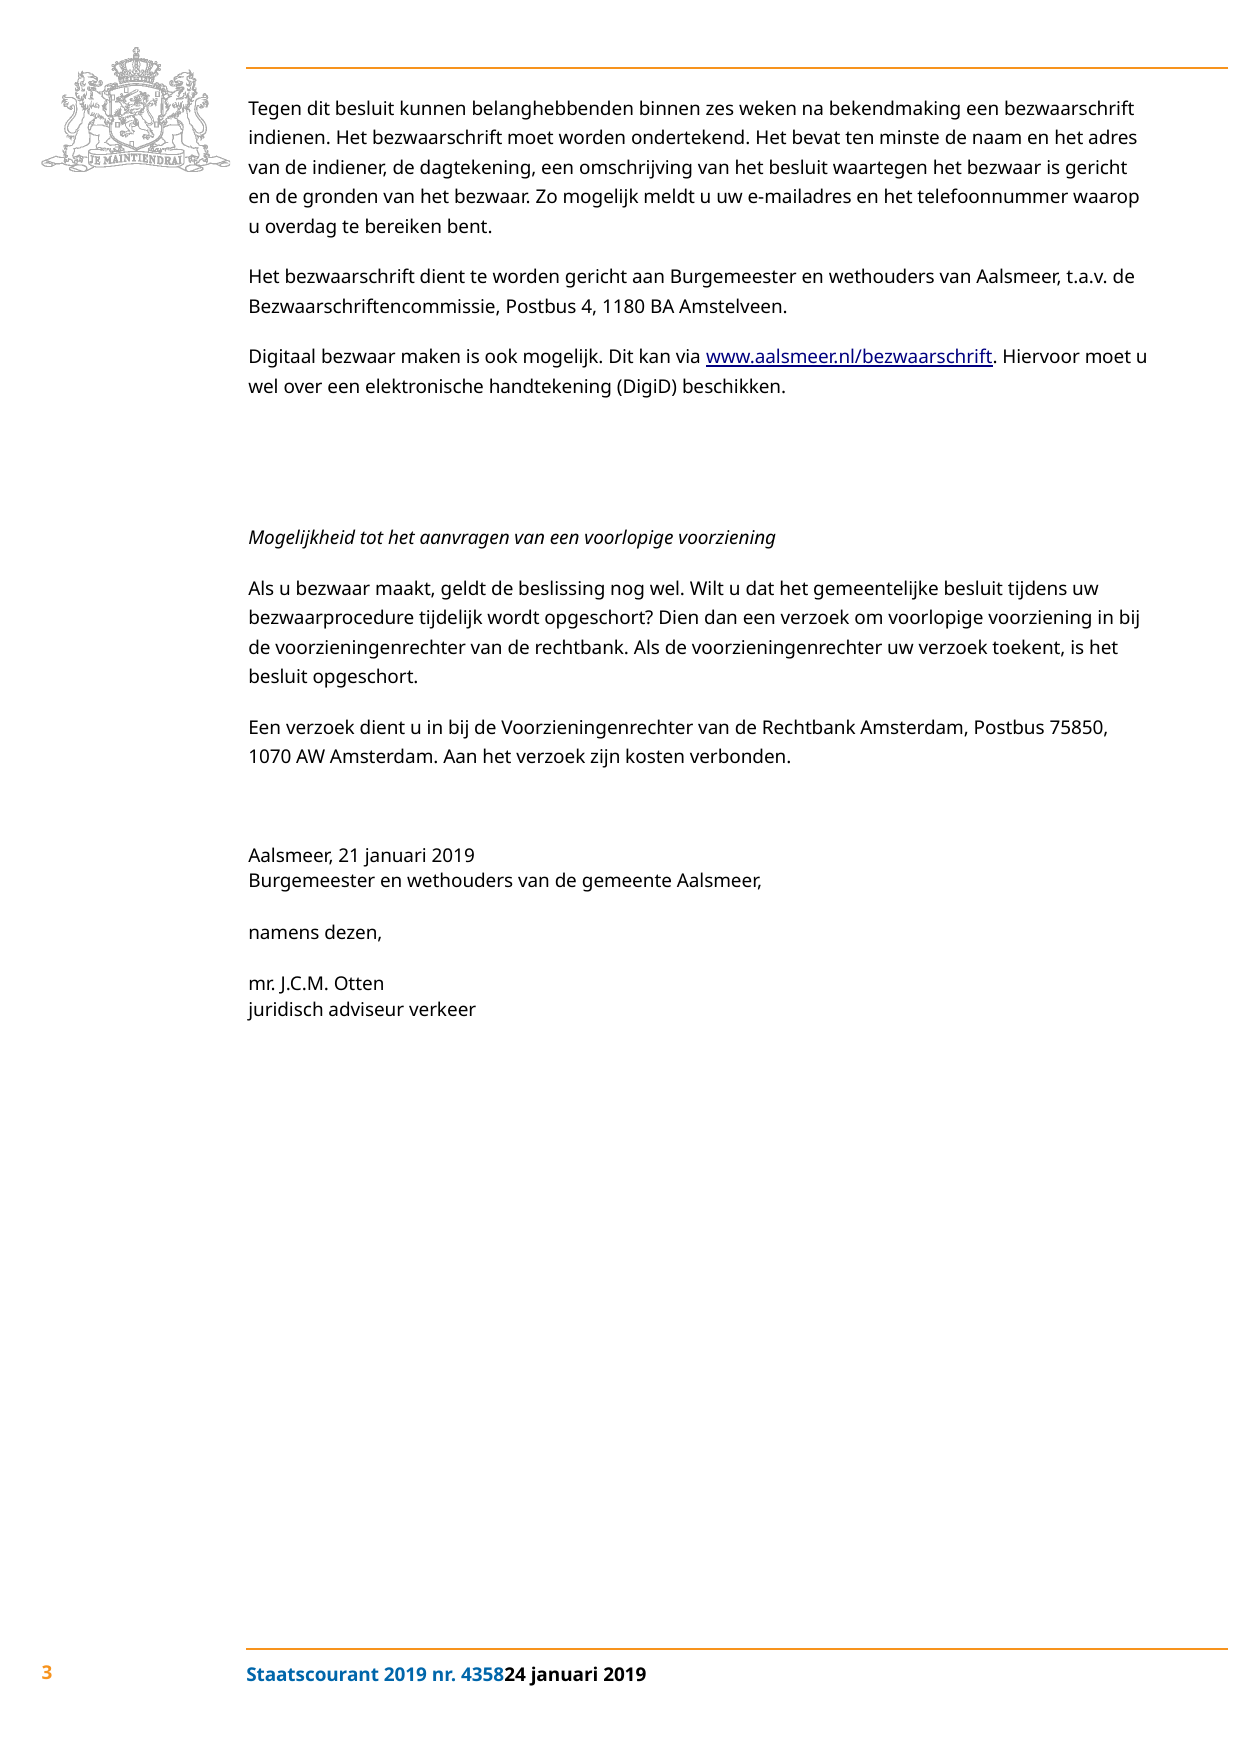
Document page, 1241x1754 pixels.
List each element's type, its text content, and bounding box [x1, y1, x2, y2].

text Het bezwaarschrift dient te worden gericht aan Burgemeester en wethouders van Aalsmeer, t.a.v. de Bezwaarschriftencommissie, Postbus 4, 1180 BA Amstelveen. [248, 263, 1152, 319]
text juridisch adviseur verkeer [248, 996, 1152, 1022]
text mr. J.C.M. Otten [248, 970, 1152, 996]
picture [41, 47, 231, 172]
text Als u bezwaar maakt, geldt de beslissing nog wel. Wilt u dat het gemeentelijke besluit tijdens uw bezwaarprocedure tijdelijk wordt opgeschort? Dien dan een verzoek om voorlopige voorziening in bij de voorzieningenrechter van de rechtbank. Als de voorzieningenrechter uw verzoek toekent, is het besluit opgeschort. [248, 575, 1152, 689]
text namens dezen, [248, 919, 1152, 945]
text Aalsmeer, 21 januari 2019 [248, 842, 1152, 867]
text Digitaal bezwaar maken is ook mogelijk. Dit kan via www.aalsmeer.nl/bezwaarschrift. Hiervoor moet u wel over een elektronische handtekening (DigiD) beschikken. [248, 343, 1152, 399]
text Een verzoek dient u in bij de Voorzieningenrechter van de Rechtbank Amsterdam, Postbus 75850, 1070 AW Amsterdam. Aan het verzoek zijn kosten verbonden. [248, 714, 1152, 769]
text Tegen dit besluit kunnen belanghebbenden binnen zes weken na bekendmaking een bezwaarschrift indienen. Het bezwaarschrift moet worden ondertekend. Het bevat ten minste de naam en het adres van de indiener, de dagtekening, een omschrijving van het besluit waartegen het bezwaar is gericht en de gronden van het bezwaar. Zo mogelijk meldt u uw e-mailadres en het telefoonnummer waarop u overdag te bereiken bent. [248, 95, 1152, 239]
text Burgemeester en wethouders van de gemeente Aalsmeer, [248, 867, 1152, 893]
text Mogelijkheid tot het aanvragen van een voorlopige voorziening [248, 524, 1152, 550]
